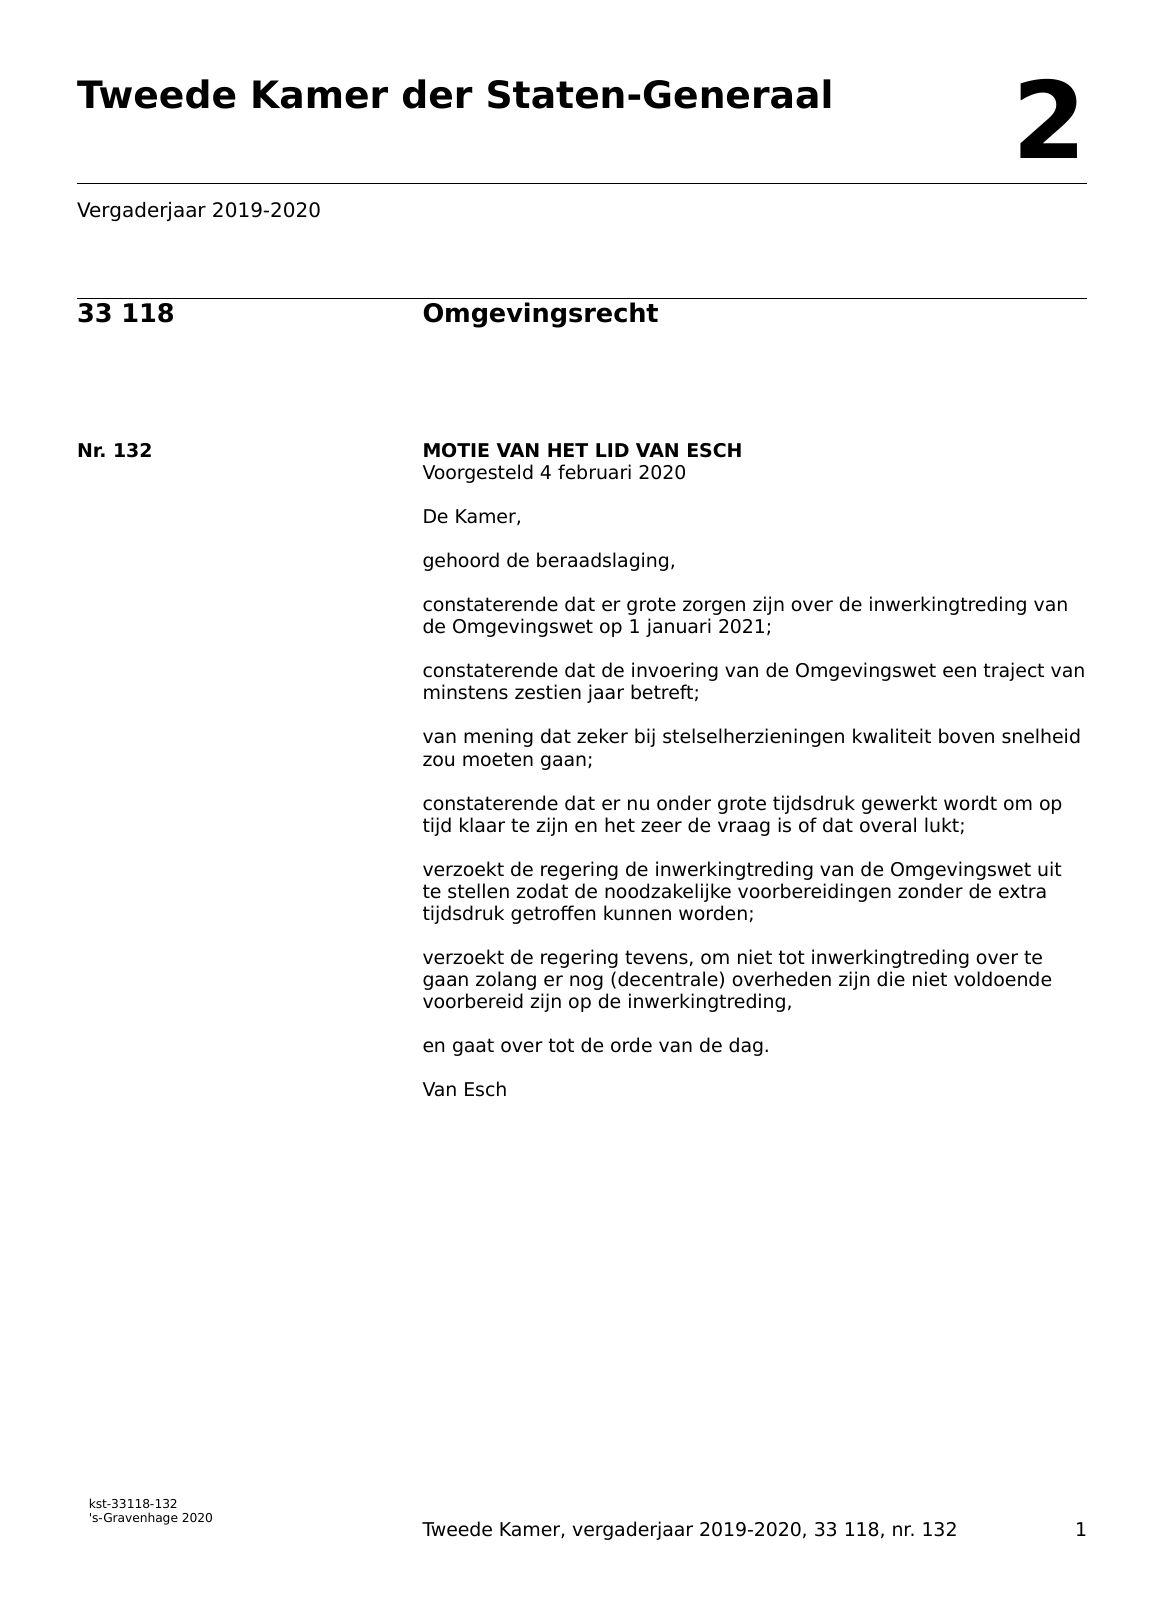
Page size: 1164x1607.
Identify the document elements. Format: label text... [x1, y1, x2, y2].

table_cell Vergaderjaar 2019-2020 [77, 184, 1087, 298]
text constaterende dat de invoering van de Omgevingswet een traject van minstens zestien jaar betreft; [422, 660, 1087, 704]
text kst-33118-132 [88, 1497, 323, 1511]
text van mening dat zeker bij stelselherzieningen kwaliteit boven snelheid zou moeten gaan; [422, 726, 1087, 770]
text Van Esch [422, 1079, 1087, 1101]
text Voorgesteld 4 februari 2020 [422, 462, 1087, 484]
subtitle 33 118 Omgevingsrecht [77, 299, 1087, 329]
text verzoekt de regering tevens, om niet tot inwerkingtreding over te gaan zolang er nog (decentrale) overheden zijn die niet voldoende voorbereid zijn op de inwerkingtreding, [422, 947, 1087, 1013]
text constaterende dat er grote zorgen zijn over de inwerkingtreding van de Omgevingswet op 1 januari 2021; [422, 594, 1087, 638]
text De Kamer, [422, 506, 1087, 528]
subtitle Nr. 132 MOTIE VAN HET LID VAN ESCH [77, 440, 1087, 462]
text en gaat over tot de orde van de dag. [422, 1035, 1087, 1057]
text gehoord de beraadslaging, [422, 550, 1087, 572]
text constaterende dat er nu onder grote tijdsdruk gewerkt wordt om op tijd klaar te zijn en het zeer de vraag is of dat overal lukt; [422, 793, 1087, 837]
text verzoekt de regering de inwerkingtreding van de Omgevingswet uit te stellen zodat de noodzakelijke voorbereidingen zonder de extra tijdsdruk getroffen kunnen worden; [422, 859, 1087, 925]
table_header Tweede Kamer der Staten-Generaal [77, 59, 886, 183]
text 's-Gravenhage 2020 [88, 1511, 323, 1525]
table_header 2 [886, 59, 1087, 183]
